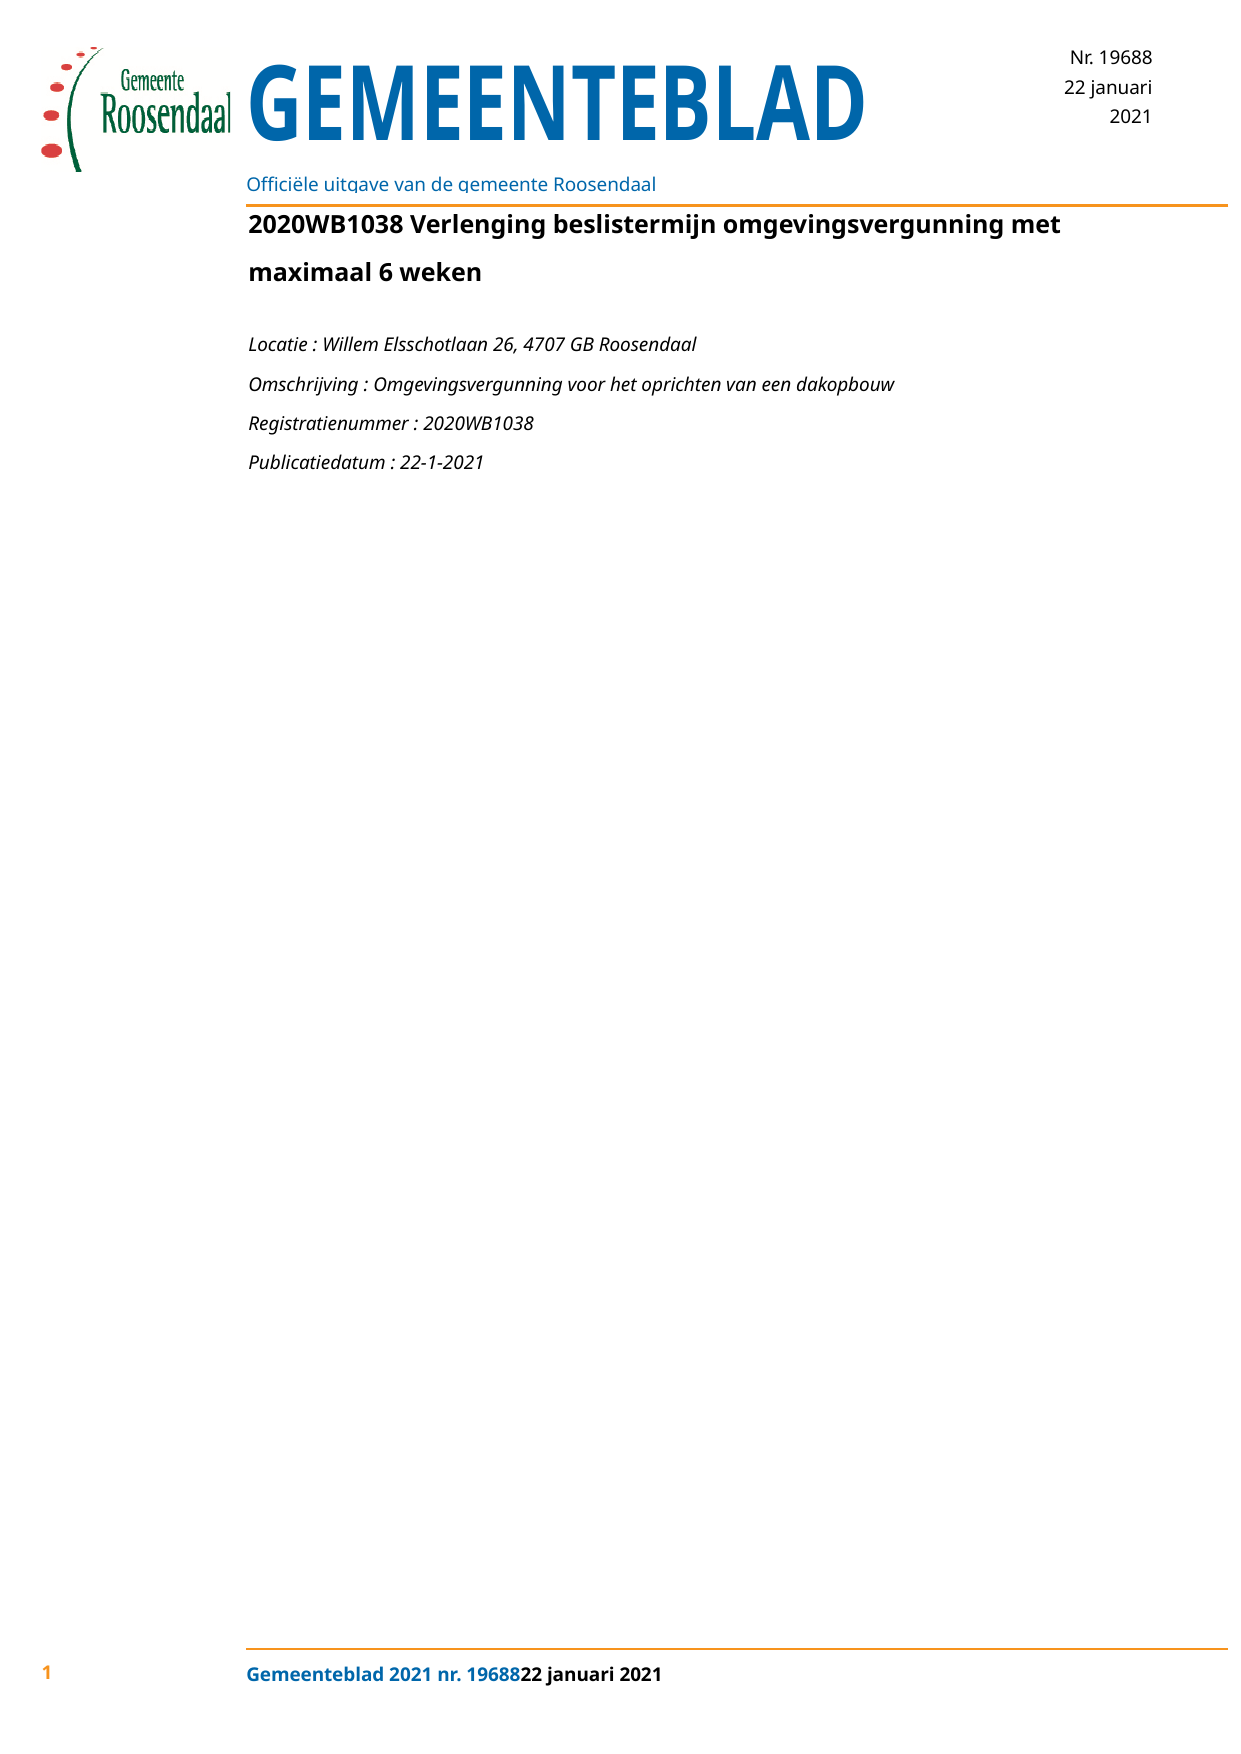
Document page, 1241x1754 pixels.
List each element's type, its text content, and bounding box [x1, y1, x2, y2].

text Registratienummer : 2020WB1038 [248, 410, 1152, 436]
text 2020WB1038 Verlenging beslistermijn omgevingsvergunning met maximaal 6 weken [248, 207, 1152, 288]
text Omschrijving : Omgevingsvergunning voor het oprichten van een dakopbouw [248, 371, 1152, 396]
picture [41, 47, 231, 172]
text Publicatiedatum : 22-1-2021 [248, 449, 1152, 475]
text Locatie : Willem Elsschotlaan 26, 4707 GB Roosendaal [248, 331, 1152, 357]
